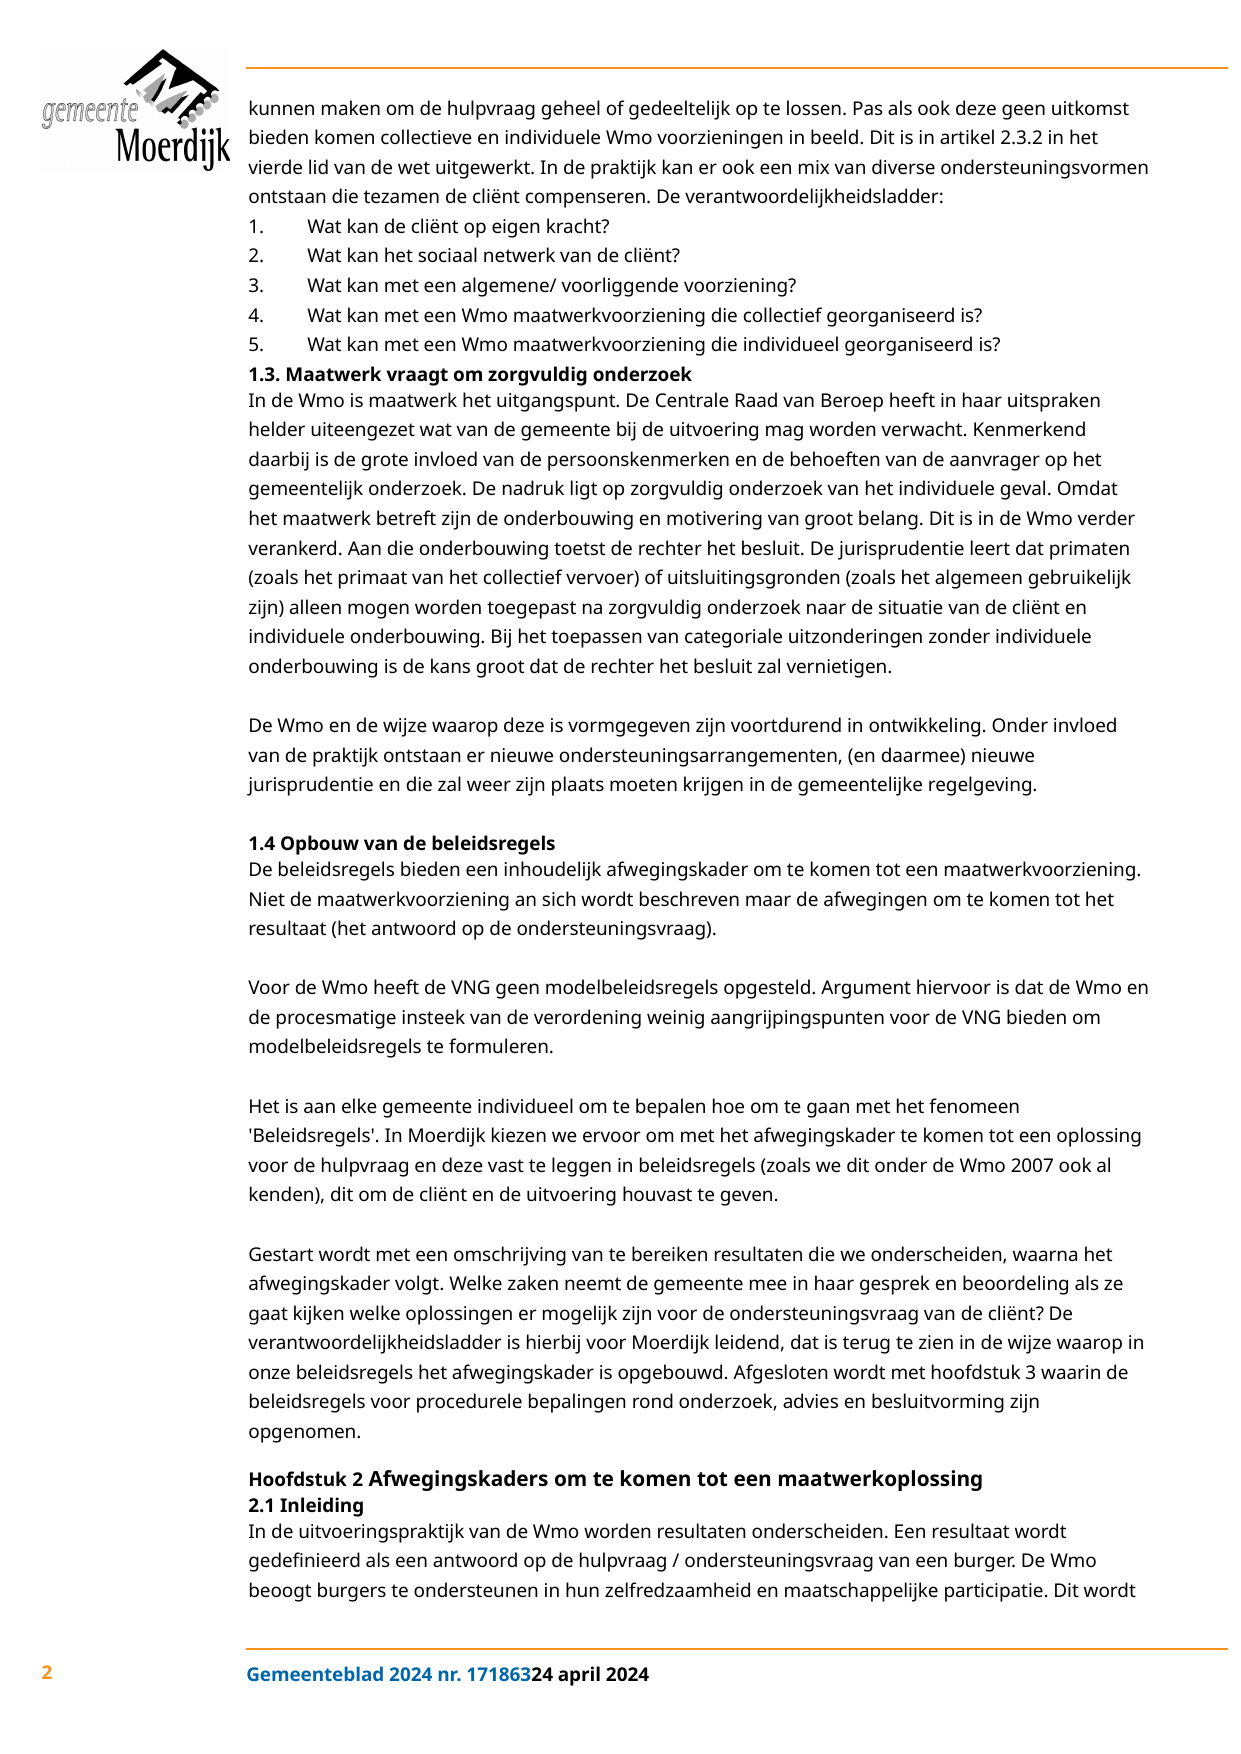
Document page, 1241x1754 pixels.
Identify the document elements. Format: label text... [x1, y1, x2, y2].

text 1.3. Maatwerk vraagt om zorgvuldig onderzoek [248, 361, 1152, 387]
text 1.4 Opbouw van de beleidsregels [248, 831, 1152, 856]
picture [41, 47, 231, 172]
text De beleidsregels bieden een inhoudelijk afwegingskader om te komen tot een maatwerkvoorziening. Niet de maatwerkvoorziening an sich wordt beschreven maar de afwegingen om te komen tot het resultaat (het antwoord op de ondersteuningsvraag). [248, 856, 1152, 941]
text kunnen maken om de hulpvraag geheel of gedeeltelijk op te lossen. Pas als ook deze geen uitkomst bieden komen collectieve en individuele Wmo voorzieningen in beeld. Dit is in artikel 2.3.2 in het vierde lid van de wet uitgewerkt. In de praktijk kan er ook een mix van diverse ondersteuningsvormen ontstaan die tezamen de cliënt compenseren. De verantwoordelijkheidsladder: [248, 95, 1152, 209]
list Wat kan met een algemene/ voorliggende voorziening? [248, 272, 1152, 298]
list Wat kan met een Wmo maatwerkvoorziening die collectief georganiseerd is? [248, 302, 1152, 328]
text Gestart wordt met een omschrijving van te bereiken resultaten die we onderscheiden, waarna het afwegingskader volgt. Welke zaken neemt de gemeente mee in haar gesprek en beoordeling als ze gaat kijken welke oplossingen er mogelijk zijn voor de ondersteuningsvraag van de cliënt? De verantwoordelijkheidsladder is hierbij voor Moerdijk leidend, dat is terug te zien in de wijze waarop in onze beleidsregels het afwegingskader is opgebouwd. Afgesloten wordt met hoofdstuk 3 waarin de beleidsregels voor procedurele bepalingen rond onderzoek, advies en besluitvorming zijn opgenomen. [248, 1241, 1152, 1444]
text Voor de Wmo heeft de VNG geen modelbeleidsregels opgesteld. Argument hiervoor is dat de Wmo en de procesmatige insteek van de verordening weinig aangrijpingspunten voor de VNG bieden om modelbeleidsregels te formuleren. [248, 974, 1152, 1059]
text In de uitvoeringspraktijk van de Wmo worden resultaten onderscheiden. Een resultaat wordt gedefinieerd als een antwoord op de hulpvraag / ondersteuningsvraag van een burger. De Wmo beoogt burgers te ondersteunen in hun zelfredzaamheid en maatschappelijke participatie. Dit wordt [248, 1518, 1152, 1603]
text De Wmo en de wijze waarop deze is vormgegeven zijn voortdurend in ontwikkeling. Onder invloed van de praktijk ontstaan er nieuwe ondersteuningsarrangementen, (en daarmee) nieuwe jurisprudentie en die zal weer zijn plaats moeten krijgen in de gemeentelijke regelgeving. [248, 712, 1152, 797]
text In de Wmo is maatwerk het uitgangspunt. De Centrale Raad van Beroep heeft in haar uitspraken helder uiteengezet wat van de gemeente bij de uitvoering mag worden verwacht. Kenmerkend daarbij is de grote invloed van de persoonskenmerken en de behoeften van de aanvrager op het gemeentelijk onderzoek. De nadruk ligt op zorgvuldig onderzoek van het individuele geval. Omdat het maatwerk betreft zijn de onderbouwing en motivering van groot belang. Dit is in de Wmo verder verankerd. Aan die onderbouwing toetst de rechter het besluit. De jurisprudentie leert dat primaten (zoals het primaat van het collectief vervoer) of uitsluitingsgronden (zoals het algemeen gebruikelijk zijn) alleen mogen worden toegepast na zorgvuldig onderzoek naar de situatie van de cliënt en individuele onderbouwing. Bij het toepassen van categoriale uitzonderingen zonder individuele onderbouwing is de kans groot dat de rechter het besluit zal vernietigen. [248, 387, 1152, 679]
text 2.1 Inleiding [248, 1492, 1152, 1518]
text Het is aan elke gemeente individueel om te bepalen hoe om te gaan met het fenomeen 'Beleidsregels'. In Moerdijk kiezen we ervoor om met het afwegingskader te komen tot een oplossing voor de hulpvraag en deze vast te leggen in beleidsregels (zoals we dit onder de Wmo 2007 ook al kenden), dit om de cliënt en de uitvoering houvast te geven. [248, 1093, 1152, 1207]
list Wat kan het sociaal netwerk van de cliënt? [248, 243, 1152, 268]
list Wat kan met een Wmo maatwerkvoorziening die individueel georganiseerd is? [248, 331, 1152, 357]
text Hoofdstuk 2 Afwegingskaders om te komen tot een maatwerkoplossing [248, 1464, 1152, 1492]
list Wat kan de cliënt op eigen kracht? [248, 213, 1152, 239]
